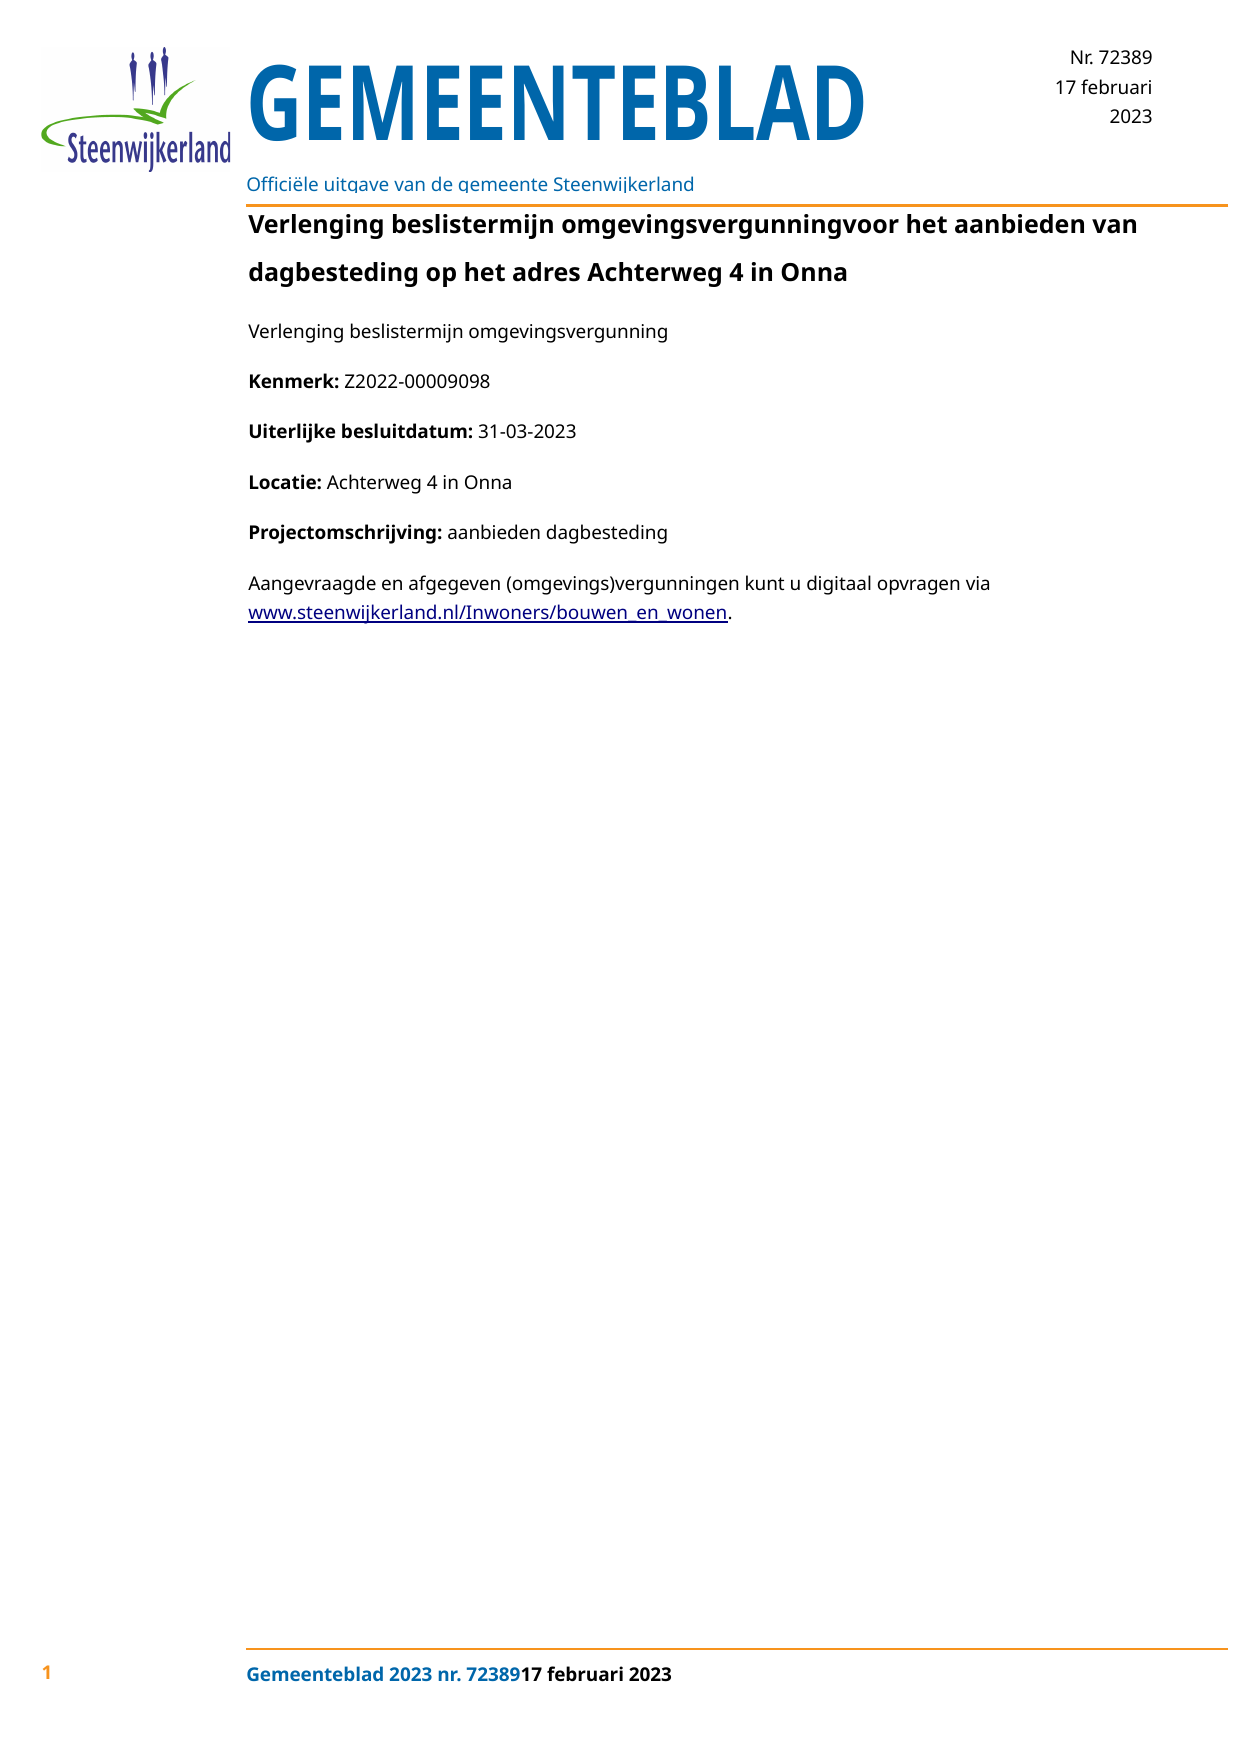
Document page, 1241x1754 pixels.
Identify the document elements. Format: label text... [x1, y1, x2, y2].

text Projectomschrijving: aanbieden dagbesteding [248, 519, 1152, 545]
text Aangevraagde en afgegeven (omgevings)vergunningen kunt u digitaal opvragen via www.steenwijkerland.nl/Inwoners/bouwen_en_wonen. [248, 570, 1152, 625]
picture [41, 47, 231, 172]
text Locatie: Achterweg 4 in Onna [248, 469, 1152, 495]
text Verlenging beslistermijn omgevingsvergunning [248, 318, 1152, 344]
text Verlenging beslistermijn omgevingsvergunningvoor het aanbieden van dagbesteding op het adres Achterweg 4 in Onna [248, 207, 1152, 288]
text Kenmerk: Z2022-00009098 [248, 368, 1152, 394]
text Uiterlijke besluitdatum: 31-03-2023 [248, 419, 1152, 444]
